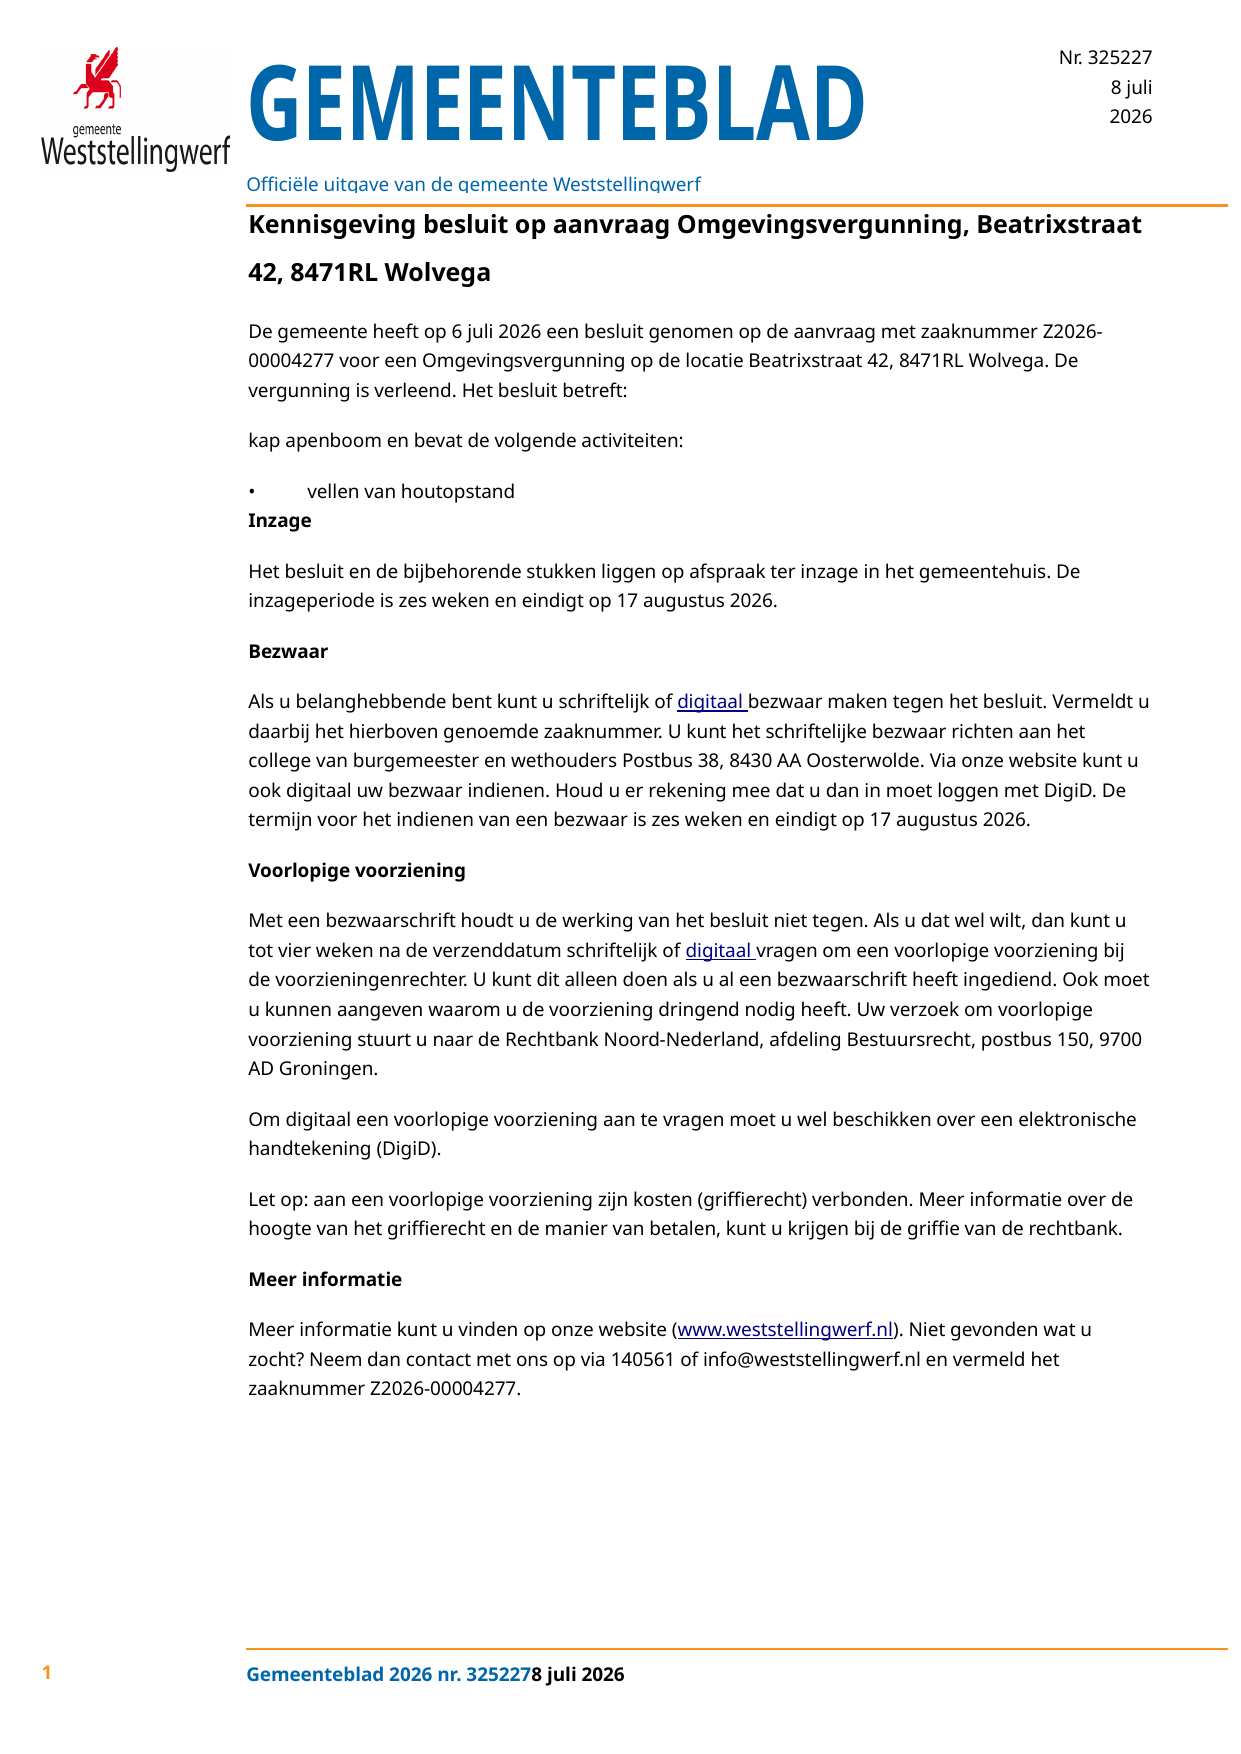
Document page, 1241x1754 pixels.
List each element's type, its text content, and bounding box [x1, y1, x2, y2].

text De gemeente heeft op 6 juli 2026 een besluit genomen op de aanvraag met zaaknummer Z2026-00004277 voor een Omgevingsvergunning op de locatie Beatrixstraat 42, 8471RL Wolvega. De vergunning is verleend. Het besluit betreft: [248, 318, 1152, 403]
text Voorlopige voorziening [248, 857, 1152, 883]
picture [41, 47, 231, 172]
text Bezwaar [248, 638, 1152, 664]
text Het besluit en de bijbehorende stukken liggen op afspraak ter inzage in het gemeentehuis. De inzageperiode is zes weken en eindigt op 17 augustus 2026. [248, 558, 1152, 613]
text Als u belanghebbende bent kunt u schriftelijk of digitaal bezwaar maken tegen het besluit. Vermeldt u daarbij het hierboven genoemde zaaknummer. U kunt het schriftelijke bezwaar richten aan het college van burgemeester en wethouders Postbus 38, 8430 AA Oosterwolde. Via onze website kunt u ook digitaal uw bezwaar indienen. Houd u er rekening mee dat u dan in moet loggen met DigiD. De termijn voor het indienen van een bezwaar is zes weken en eindigt op 17 augustus 2026. [248, 688, 1152, 832]
text Meer informatie [248, 1266, 1152, 1292]
text Om digitaal een voorlopige voorziening aan te vragen moet u wel beschikken over een elektronische handtekening (DigiD). [248, 1106, 1152, 1161]
text Let op: aan een voorlopige voorziening zijn kosten (griffierecht) verbonden. Meer informatie over de hoogte van het griffierecht en de manier van betalen, kunt u krijgen bij de griffie van de rechtbank. [248, 1186, 1152, 1241]
text Meer informatie kunt u vinden op onze website (www.weststellingwerf.nl). Niet gevonden wat u zocht? Neem dan contact met ons op via 140561 of info@weststellingwerf.nl en vermeld het zaaknummer Z2026-00004277. [248, 1316, 1152, 1401]
text kap apenboom en bevat de volgende activiteiten: [248, 427, 1152, 453]
text Met een bezwaarschrift houdt u de werking van het besluit niet tegen. Als u dat wel wilt, dan kunt u tot vier weken na de verzenddatum schriftelijk of digitaal vragen om een voorlopige voorziening bij de voorzieningenrechter. U kunt dit alleen doen als u al een bezwaarschrift heeft ingediend. Ook moet u kunnen aangeven waarom u de voorziening dringend nodig heeft. Uw verzoek om voorlopige voorziening stuurt u naar de Rechtbank Noord-Nederland, afdeling Bestuursrecht, postbus 150, 9700 AD Groningen. [248, 907, 1152, 1081]
text Kennisgeving besluit op aanvraag Omgevingsvergunning, Beatrixstraat 42, 8471RL Wolvega [248, 207, 1152, 288]
text Inzage [248, 507, 1152, 533]
list vellen van houtopstand [248, 478, 1152, 504]
